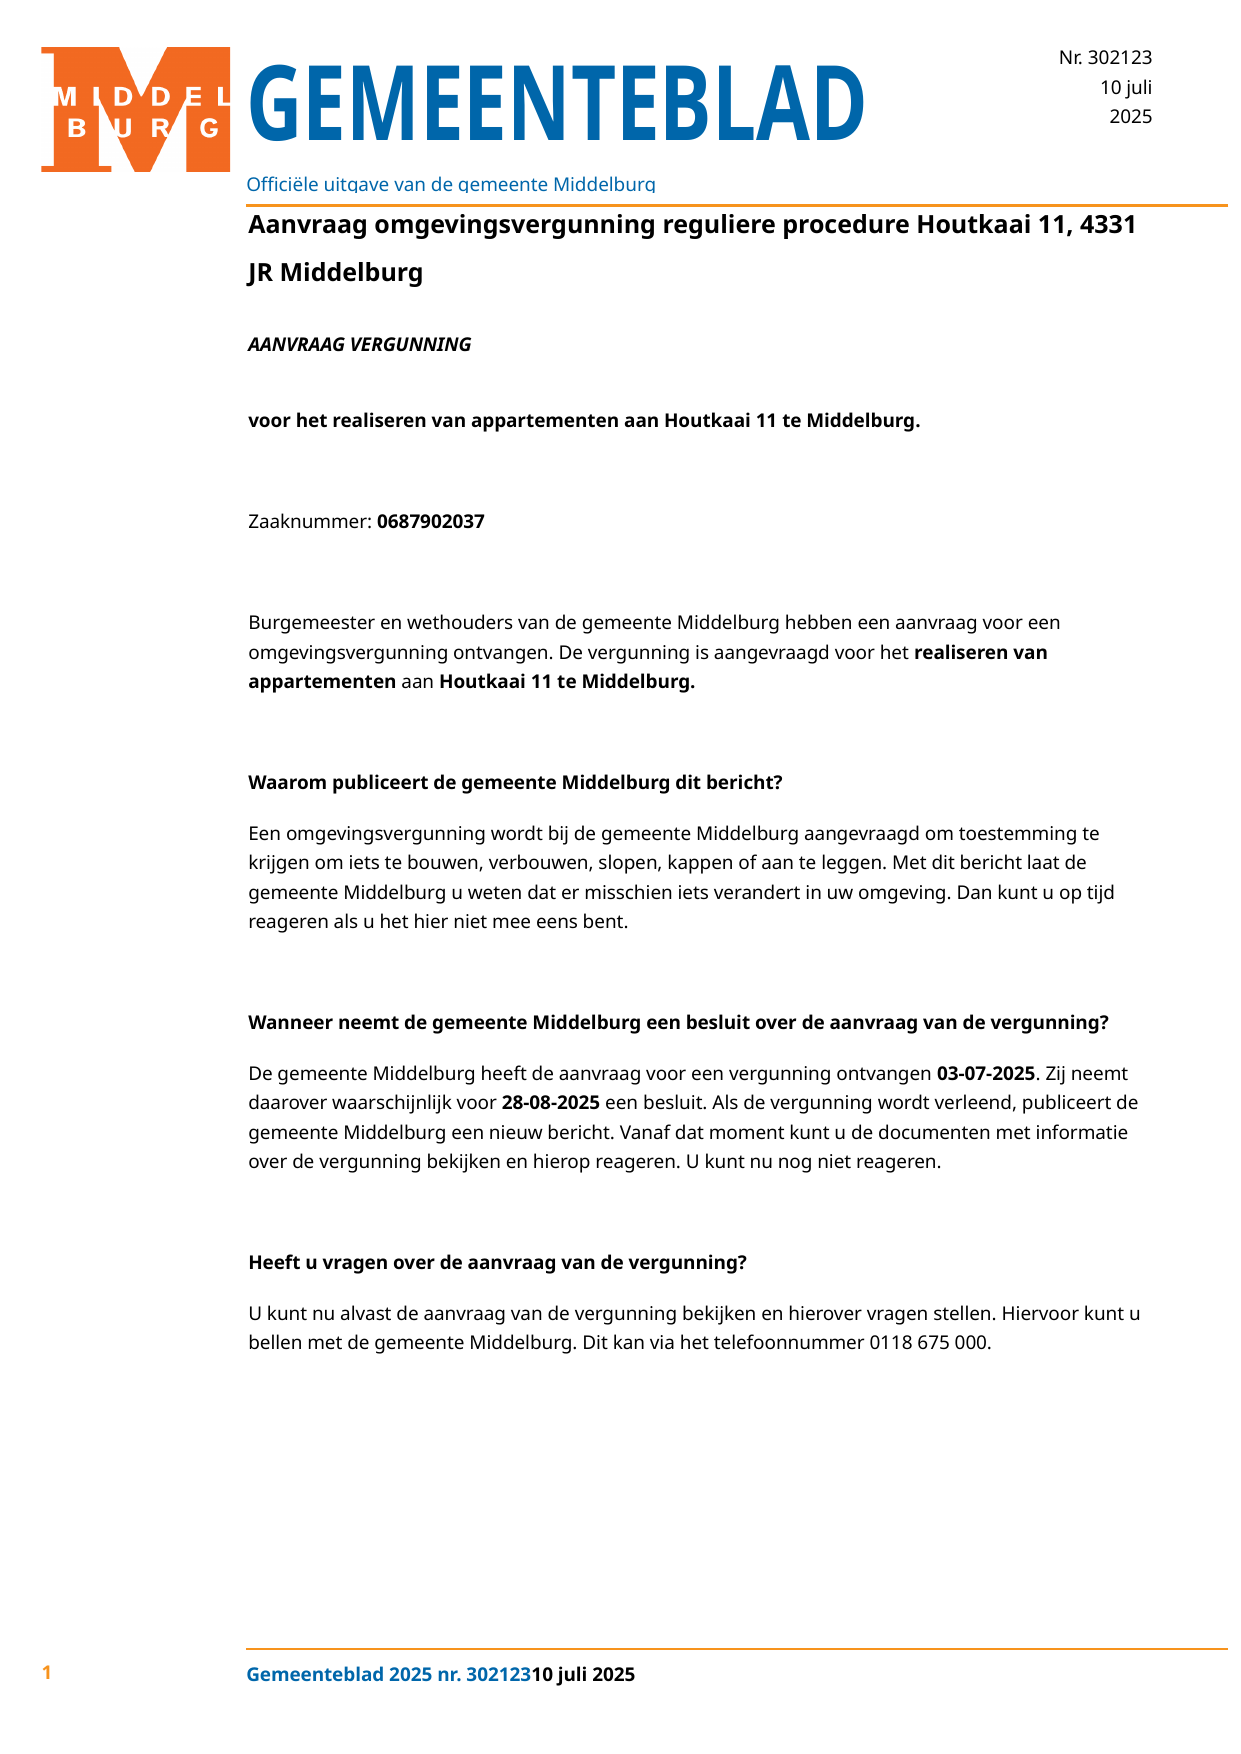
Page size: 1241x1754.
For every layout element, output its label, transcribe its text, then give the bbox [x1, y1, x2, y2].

text U kunt nu alvast de aanvraag van de vergunning bekijken en hierover vragen stellen. Hiervoor kunt u bellen met de gemeente Middelburg. Dit kan via het telefoonnummer 0118 675 000. [248, 1300, 1152, 1355]
text Wanneer neemt de gemeente Middelburg een besluit over de aanvraag van de vergunning? [248, 1009, 1152, 1035]
text Een omgevingsvergunning wordt bij de gemeente Middelburg aangevraagd om toestemming te krijgen om iets te bouwen, verbouwen, slopen, kappen of aan te leggen. Met dit bericht laat de gemeente Middelburg u weten dat er misschien iets verandert in uw omgeving. Dan kunt u op tijd reageren als u het hier niet mee eens bent. [248, 820, 1152, 934]
text Zaaknummer: 0687902037 [248, 508, 1152, 534]
text Burgemeester en wethouders van de gemeente Middelburg hebben een aanvraag voor een omgevingsvergunning ontvangen. De vergunning is aangevraagd voor het realiseren van appartementen aan Houtkaai 11 te Middelburg. [248, 609, 1152, 694]
text De gemeente Middelburg heeft de aanvraag voor een vergunning ontvangen 03-07-2025. Zij neemt daarover waarschijnlijk voor 28-08-2025 een besluit. Als de vergunning wordt verleend, publiceert de gemeente Middelburg een nieuw bericht. Vanaf dat moment kunt u de documenten met informatie over de vergunning bekijken en hierop reageren. U kunt nu nog niet reageren. [248, 1060, 1152, 1174]
text Waarom publiceert de gemeente Middelburg dit bericht? [248, 769, 1152, 795]
picture [41, 47, 231, 172]
text Aanvraag omgevingsvergunning reguliere procedure Houtkaai 11, 4331 JR Middelburg [248, 207, 1152, 288]
text Heeft u vragen over de aanvraag van de vergunning? [248, 1249, 1152, 1275]
text voor het realiseren van appartementen aan Houtkaai 11 te Middelburg. [248, 408, 1152, 433]
text AANVRAAG VERGUNNING [248, 331, 1152, 357]
